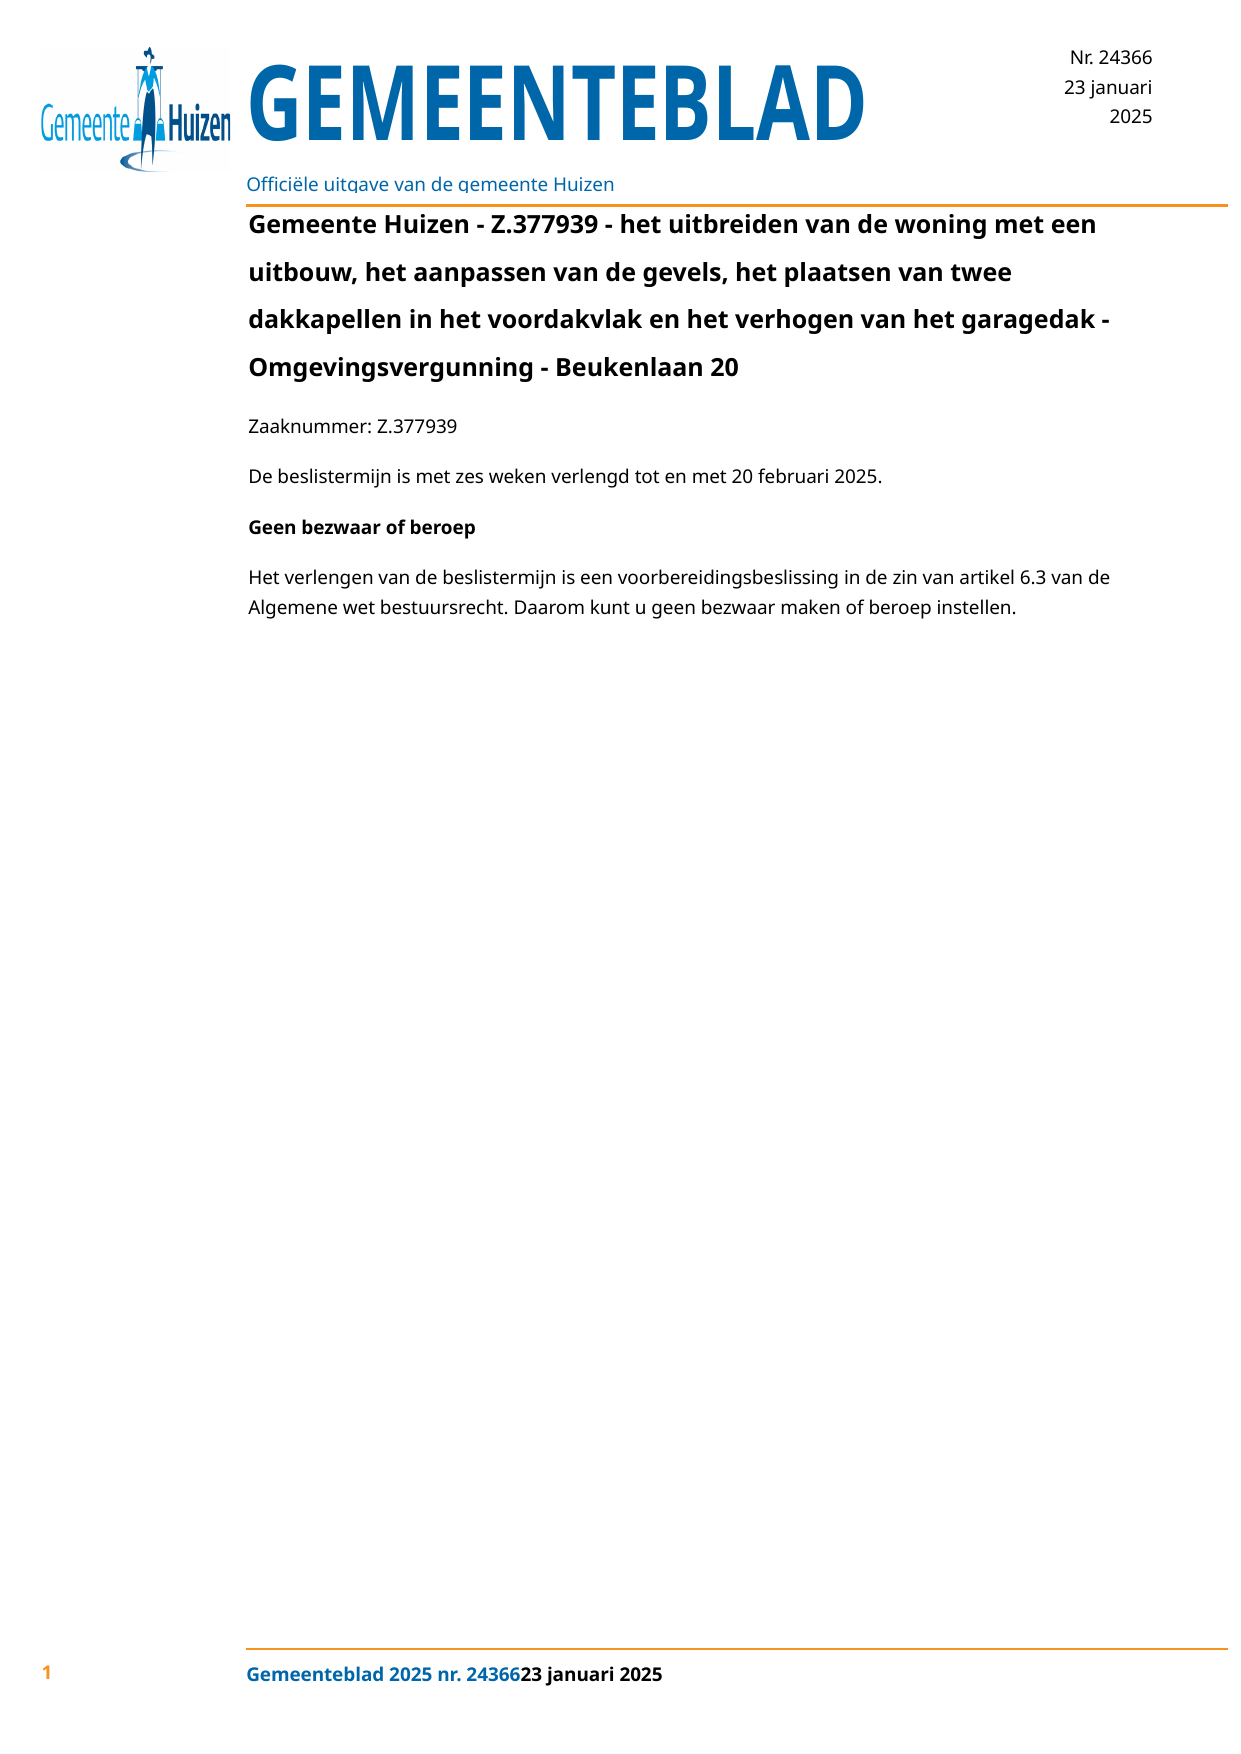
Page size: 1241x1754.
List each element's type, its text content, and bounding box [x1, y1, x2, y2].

text Geen bezwaar of beroep [248, 514, 1152, 540]
text Het verlengen van de beslistermijn is een voorbereidingsbeslissing in de zin van artikel 6.3 van de Algemene wet bestuursrecht. Daarom kunt u geen bezwaar maken of beroep instellen. [248, 564, 1152, 620]
text Gemeente Huizen - Z.377939 - het uitbreiden van de woning met een uitbouw, het aanpassen van de gevels, het plaatsen van twee dakkapellen in het voordakvlak en het verhogen van het garagedak - Omgevingsvergunning - Beukenlaan 20 [248, 207, 1152, 384]
text Zaaknummer: Z.377939 [248, 413, 1152, 439]
text De beslistermijn is met zes weken verlengd tot en met 20 februari 2025. [248, 463, 1152, 489]
picture [41, 47, 231, 172]
